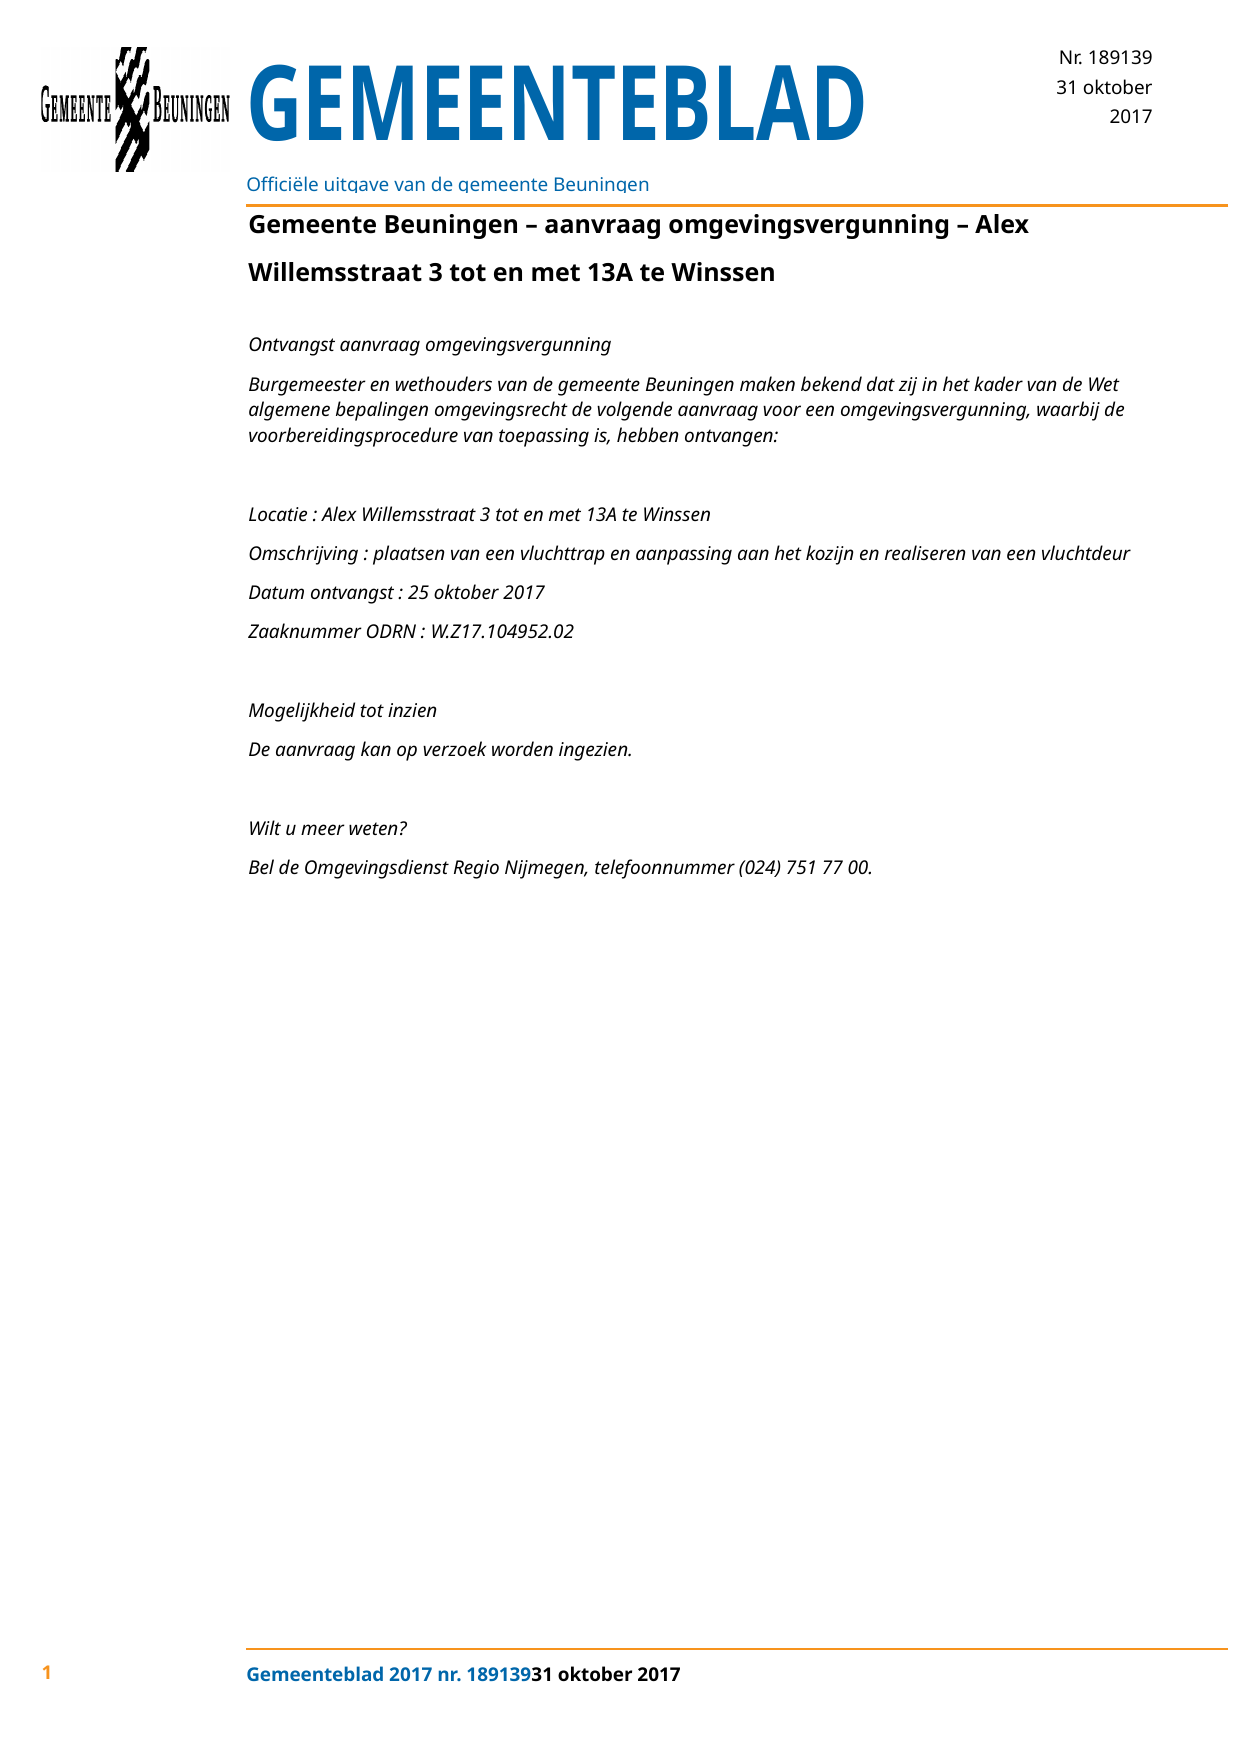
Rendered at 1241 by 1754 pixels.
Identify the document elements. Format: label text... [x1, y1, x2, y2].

text Omschrijving : plaatsen van een vluchttrap en aanpassing aan het kozijn en realiseren van een vluchtdeur [248, 540, 1152, 566]
text Zaaknummer ODRN : W.Z17.104952.02 [248, 618, 1152, 644]
text Datum ontvangst : 25 oktober 2017 [248, 579, 1152, 605]
picture [41, 47, 231, 172]
text Ontvangst aanvraag omgevingsvergunning [248, 331, 1152, 357]
text De aanvraag kan op verzoek worden ingezien. [248, 736, 1152, 762]
text Wilt u meer weten? [248, 815, 1152, 841]
text Burgemeester en wethouders van de gemeente Beuningen maken bekend dat zij in het kader van de Wet algemene bepalingen omgevingsrecht de volgende aanvraag voor een omgevingsvergunning, waarbij de voorbereidingsprocedure van toepassing is, hebben ontvangen: [248, 371, 1152, 448]
text Locatie : Alex Willemsstraat 3 tot en met 13A te Winssen [248, 501, 1152, 526]
text Bel de Omgevingsdienst Regio Nijmegen, telefoonnummer (024) 751 77 00. [248, 854, 1152, 880]
text Mogelijkheid tot inzien [248, 697, 1152, 723]
text Gemeente Beuningen – aanvraag omgevingsvergunning – Alex Willemsstraat 3 tot en met 13A te Winssen [248, 207, 1152, 288]
